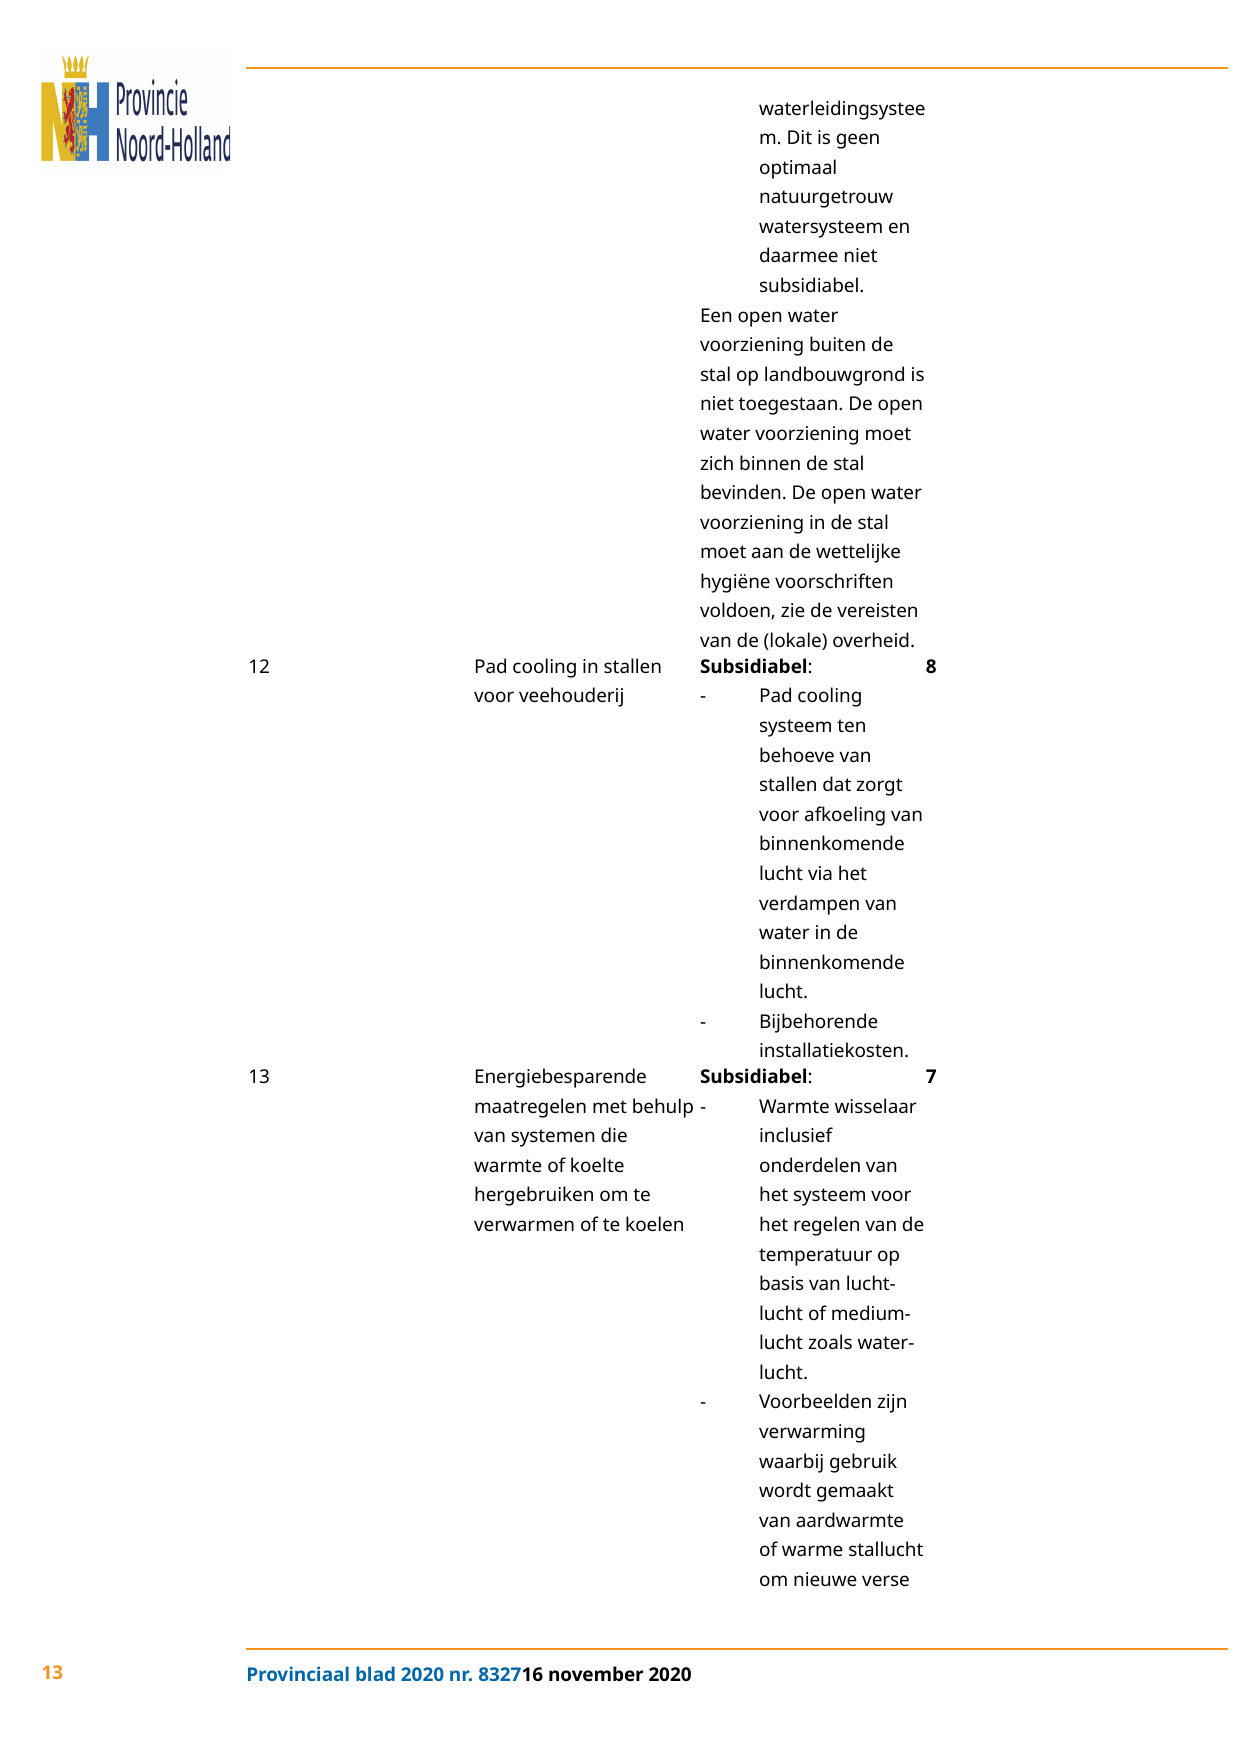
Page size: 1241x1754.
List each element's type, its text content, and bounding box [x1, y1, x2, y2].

table_cell Energiebesparende maatregelen met behulp van systemen die warmte of koelte hergebruiken om te verwarmen of te koelen [474, 1063, 700, 1592]
table_cell Subsidiabel: Pad cooling systeem ten behoeve van stallen dat zorgt voor afkoeling van binnenkomende lucht via het verdampen van water in de binnenkomende lucht. Bijbehorende installatiekosten. [700, 653, 926, 1063]
table_cell waterleidingsysteem. Dit is geen optimaal natuurgetrouw watersysteem en daarmee niet subsidiabel. Een open water voorziening buiten de stal op landbouwgrond is niet toegestaan. De open water voorziening moet zich binnen de stal bevinden. De open water voorziening in de stal moet aan de wettelijke hygiëne voorschriften voldoen, zie de vereisten van de (lokale) overheid. [700, 95, 926, 653]
table_cell 7 [926, 1063, 1152, 1592]
table_cell 8 [926, 653, 1152, 1063]
table_cell [926, 95, 1152, 653]
table_cell [474, 95, 700, 653]
table_cell [248, 95, 474, 653]
table_cell 12 [248, 653, 474, 1063]
picture [41, 47, 231, 172]
table_cell 13 [248, 1063, 474, 1592]
table_cell Subsidiabel: Warmte wisselaar inclusief onderdelen van het systeem voor het regelen van de temperatuur op basis van lucht-lucht of medium-lucht zoals water-lucht. Voorbeelden zijn verwarming waarbij gebruik wordt gemaakt van aardwarmte of warme stallucht om nieuwe verse [700, 1063, 926, 1592]
table_cell Pad cooling in stallen voor veehouderij [474, 653, 700, 1063]
